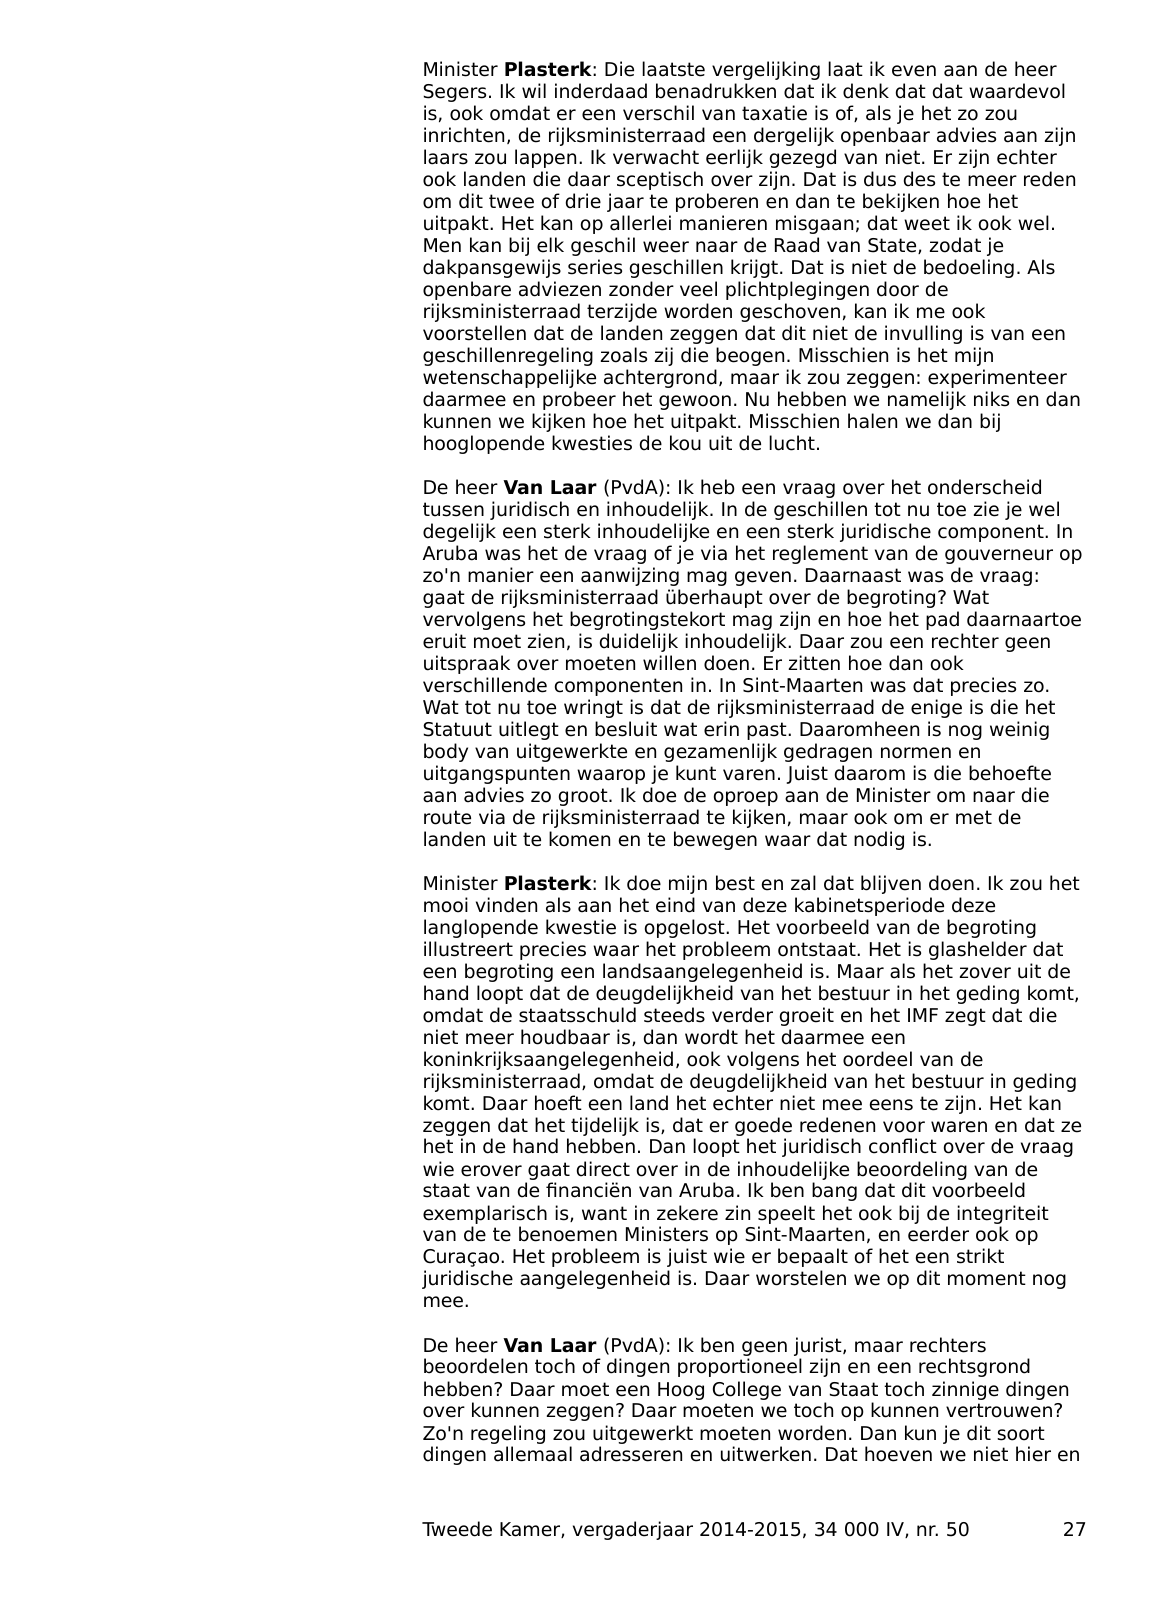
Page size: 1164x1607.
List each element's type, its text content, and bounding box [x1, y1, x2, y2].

text Minister Plasterk: Die laatste vergelijking laat ik even aan de heer Segers. Ik wil inderdaad benadrukken dat ik denk dat dat waardevol is, ook omdat er een verschil van taxatie is of, als je het zo zou inrichten, de rijksministerraad een dergelijk openbaar advies aan zijn laars zou lappen. Ik verwacht eerlijk gezegd van niet. Er zijn echter ook landen die daar sceptisch over zijn. Dat is dus des te meer reden om dit twee of drie jaar te proberen en dan te bekijken hoe het uitpakt. Het kan op allerlei manieren misgaan; dat weet ik ook wel. Men kan bij elk geschil weer naar de Raad van State, zodat je dakpansgewijs series geschillen krijgt. Dat is niet de bedoeling. Als openbare adviezen zonder veel plichtplegingen door de rijksministerraad terzijde worden geschoven, kan ik me ook voorstellen dat de landen zeggen dat dit niet de invulling is van een geschillenregeling zoals zij die beogen. Misschien is het mijn wetenschappelijke achtergrond, maar ik zou zeggen: experimenteer daarmee en probeer het gewoon. Nu hebben we namelijk niks en dan kunnen we kijken hoe het uitpakt. Misschien halen we dan bij hooglopende kwesties de kou uit de lucht. [422, 59, 1087, 455]
text De heer Van Laar (PvdA): Ik ben geen jurist, maar rechters beoordelen toch of dingen proportioneel zijn en een rechtsgrond hebben? Daar moet een Hoog College van Staat toch zinnige dingen over kunnen zeggen? Daar moeten we toch op kunnen vertrouwen? Zo'n regeling zou uitgewerkt moeten worden. Dan kun je dit soort dingen allemaal adresseren en uitwerken. Dat hoeven we niet hier en [422, 1334, 1087, 1466]
text Minister Plasterk: Ik doe mijn best en zal dat blijven doen. Ik zou het mooi vinden als aan het eind van deze kabinetsperiode deze langlopende kwestie is opgelost. Het voorbeeld van de begroting illustreert precies waar het probleem ontstaat. Het is glashelder dat een begroting een landsaangelegenheid is. Maar als het zover uit de hand loopt dat de deugdelijkheid van het bestuur in het geding komt, omdat de staatsschuld steeds verder groeit en het IMF zegt dat die niet meer houdbaar is, dan wordt het daarmee een koninkrijksaangelegenheid, ook volgens het oordeel van de rijksministerraad, omdat de deugdelijkheid van het bestuur in geding komt. Daar hoeft een land het echter niet mee eens te zijn. Het kan zeggen dat het tijdelijk is, dat er goede redenen voor waren en dat ze het in de hand hebben. Dan loopt het juridisch conflict over de vraag wie erover gaat direct over in de inhoudelijke beoordeling van de staat van de financiën van Aruba. Ik ben bang dat dit voorbeeld exemplarisch is, want in zekere zin speelt het ook bij de integriteit van de te benoemen Ministers op Sint-Maarten, en eerder ook op Curaçao. Het probleem is juist wie er bepaalt of het een strikt juridische aangelegenheid is. Daar worstelen we op dit moment nog mee. [422, 873, 1087, 1312]
text De heer Van Laar (PvdA): Ik heb een vraag over het onderscheid tussen juridisch en inhoudelijk. In de geschillen tot nu toe zie je wel degelijk een sterk inhoudelijke en een sterk juridische component. In Aruba was het de vraag of je via het reglement van de gouverneur op zo'n manier een aanwijzing mag geven. Daarnaast was de vraag: gaat de rijksministerraad überhaupt over de begroting? Wat vervolgens het begrotingstekort mag zijn en hoe het pad daarnaartoe eruit moet zien, is duidelijk inhoudelijk. Daar zou een rechter geen uitspraak over moeten willen doen. Er zitten hoe dan ook verschillende componenten in. In Sint-Maarten was dat precies zo. Wat tot nu toe wringt is dat de rijksministerraad de enige is die het Statuut uitlegt en besluit wat erin past. Daaromheen is nog weinig body van uitgewerkte en gezamenlijk gedragen normen en uitgangspunten waarop je kunt varen. Juist daarom is die behoefte aan advies zo groot. Ik doe de oproep aan de Minister om naar die route via de rijksministerraad te kijken, maar ook om er met de landen uit te komen en te bewegen waar dat nodig is. [422, 477, 1087, 851]
